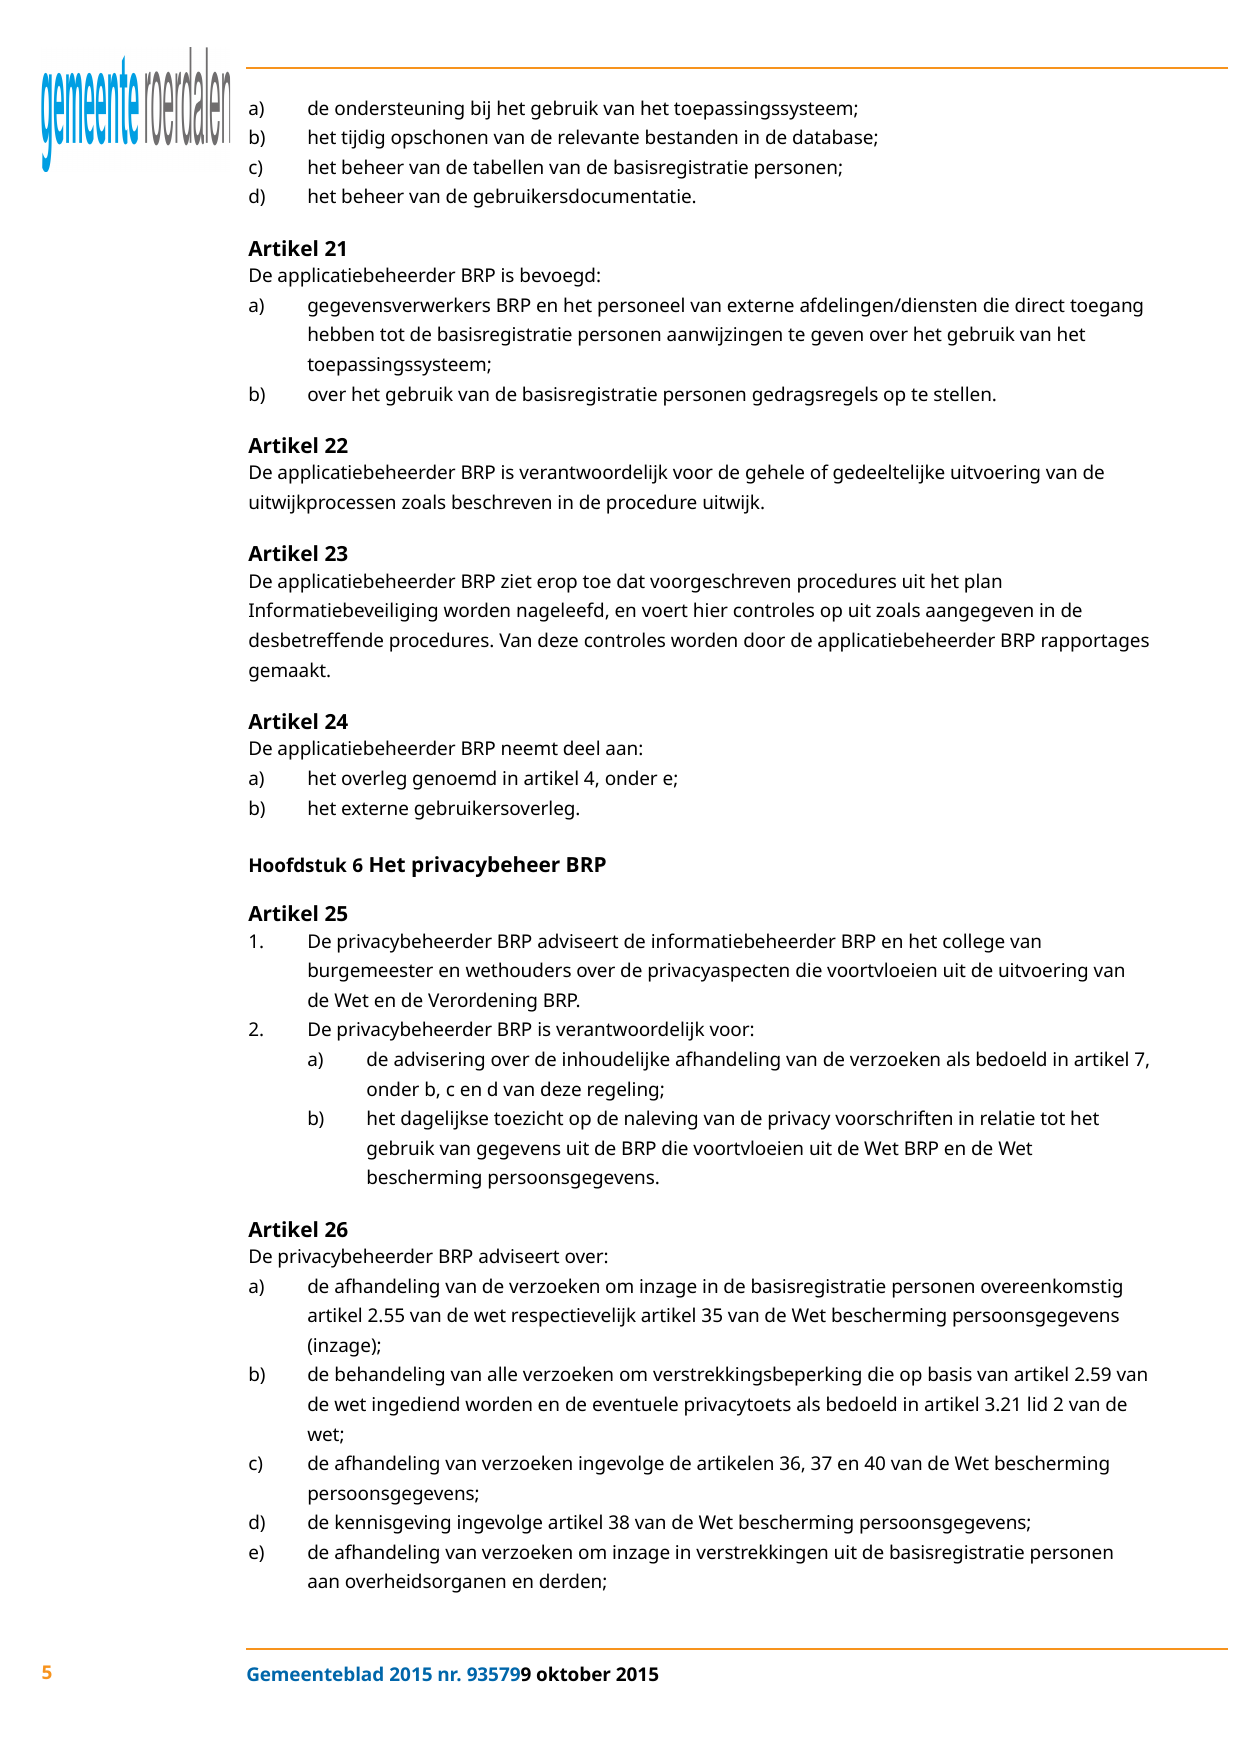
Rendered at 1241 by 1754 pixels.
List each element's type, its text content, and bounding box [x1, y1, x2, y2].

text Hoofdstuk 6 Het privacybeheer BRP [248, 850, 1152, 878]
text De applicatiebeheerder BRP ziet erop toe dat voorgeschreven procedures uit het plan Informatiebeveiliging worden nageleefd, en voert hier controles op uit zoals aangegeven in de desbetreffende procedures. Van deze controles worden door de applicatiebeheerder BRP rapportages gemaakt. [248, 568, 1152, 682]
text Artikel 25 [248, 899, 1152, 928]
list de advisering over de inhoudelijke afhandeling van de verzoeken als bedoeld in artikel 7, onder b, c en d van deze regeling; [307, 1046, 1152, 1101]
picture [41, 47, 231, 172]
list gegevensverwerkers BRP en het personeel van externe afdelingen/diensten die direct toegang hebben tot de basisregistratie personen aanwijzingen te geven over het gebruik van het toepassingssysteem; [248, 292, 1152, 377]
text Artikel 24 [248, 707, 1152, 736]
list het tijdig opschonen van de relevante bestanden in de database; [248, 124, 1152, 150]
text Artikel 26 [248, 1215, 1152, 1243]
list de afhandeling van verzoeken om inzage in verstrekkingen uit de basisregistratie personen aan overheidsorganen en derden; [248, 1539, 1152, 1594]
picture [41, 134, 48, 172]
list het dagelijkse toezicht op de naleving van de privacy voorschriften in relatie tot het gebruik van gegevens uit de BRP die voortvloeien uit de Wet BRP en de Wet bescherming persoonsgegevens. [307, 1105, 1152, 1190]
list de ondersteuning bij het gebruik van het toepassingssysteem; [248, 95, 1152, 121]
list het externe gebruikersoverleg. [248, 795, 1152, 821]
list De privacybeheerder BRP adviseert de informatiebeheerder BRP en het college van burgemeester en wethouders over de privacyaspecten die voortvloeien uit de uitvoering van de Wet en de Verordening BRP. [248, 928, 1152, 1013]
text De privacybeheerder BRP adviseert over: [248, 1243, 1152, 1269]
list het overleg genoemd in artikel 4, onder e; [248, 765, 1152, 791]
text De applicatiebeheerder BRP is verantwoordelijk voor de gehele of gedeeltelijke uitvoering van de uitwijkprocessen zoals beschreven in de procedure uitwijk. [248, 459, 1152, 515]
text Artikel 23 [248, 539, 1152, 568]
list de afhandeling van verzoeken ingevolge de artikelen 36, 37 en 40 van de Wet bescherming persoonsgegevens; [248, 1450, 1152, 1506]
list het beheer van de tabellen van de basisregistratie personen; [248, 154, 1152, 180]
text Artikel 21 [248, 234, 1152, 262]
text De applicatiebeheerder BRP is bevoegd: [248, 262, 1152, 288]
text De applicatiebeheerder BRP neemt deel aan: [248, 736, 1152, 761]
list het beheer van de gebruikersdocumentatie. [248, 183, 1152, 209]
list de kennisgeving ingevolge artikel 38 van de Wet bescherming persoonsgegevens; [248, 1509, 1152, 1535]
list de behandeling van alle verzoeken om verstrekkingsbeperking die op basis van artikel 2.59 van de wet ingediend worden en de eventuele privacytoets als bedoeld in artikel 3.21 lid 2 van de wet; [248, 1362, 1152, 1447]
list De privacybeheerder BRP is verantwoordelijk voor: [248, 1017, 1152, 1042]
list over het gebruik van de basisregistratie personen gedragsregels op te stellen. [248, 381, 1152, 406]
text Artikel 22 [248, 431, 1152, 459]
list de afhandeling van de verzoeken om inzage in de basisregistratie personen overeenkomstig artikel 2.55 van de wet respectievelijk artikel 35 van de Wet bescherming persoonsgegevens (inzage); [248, 1273, 1152, 1358]
